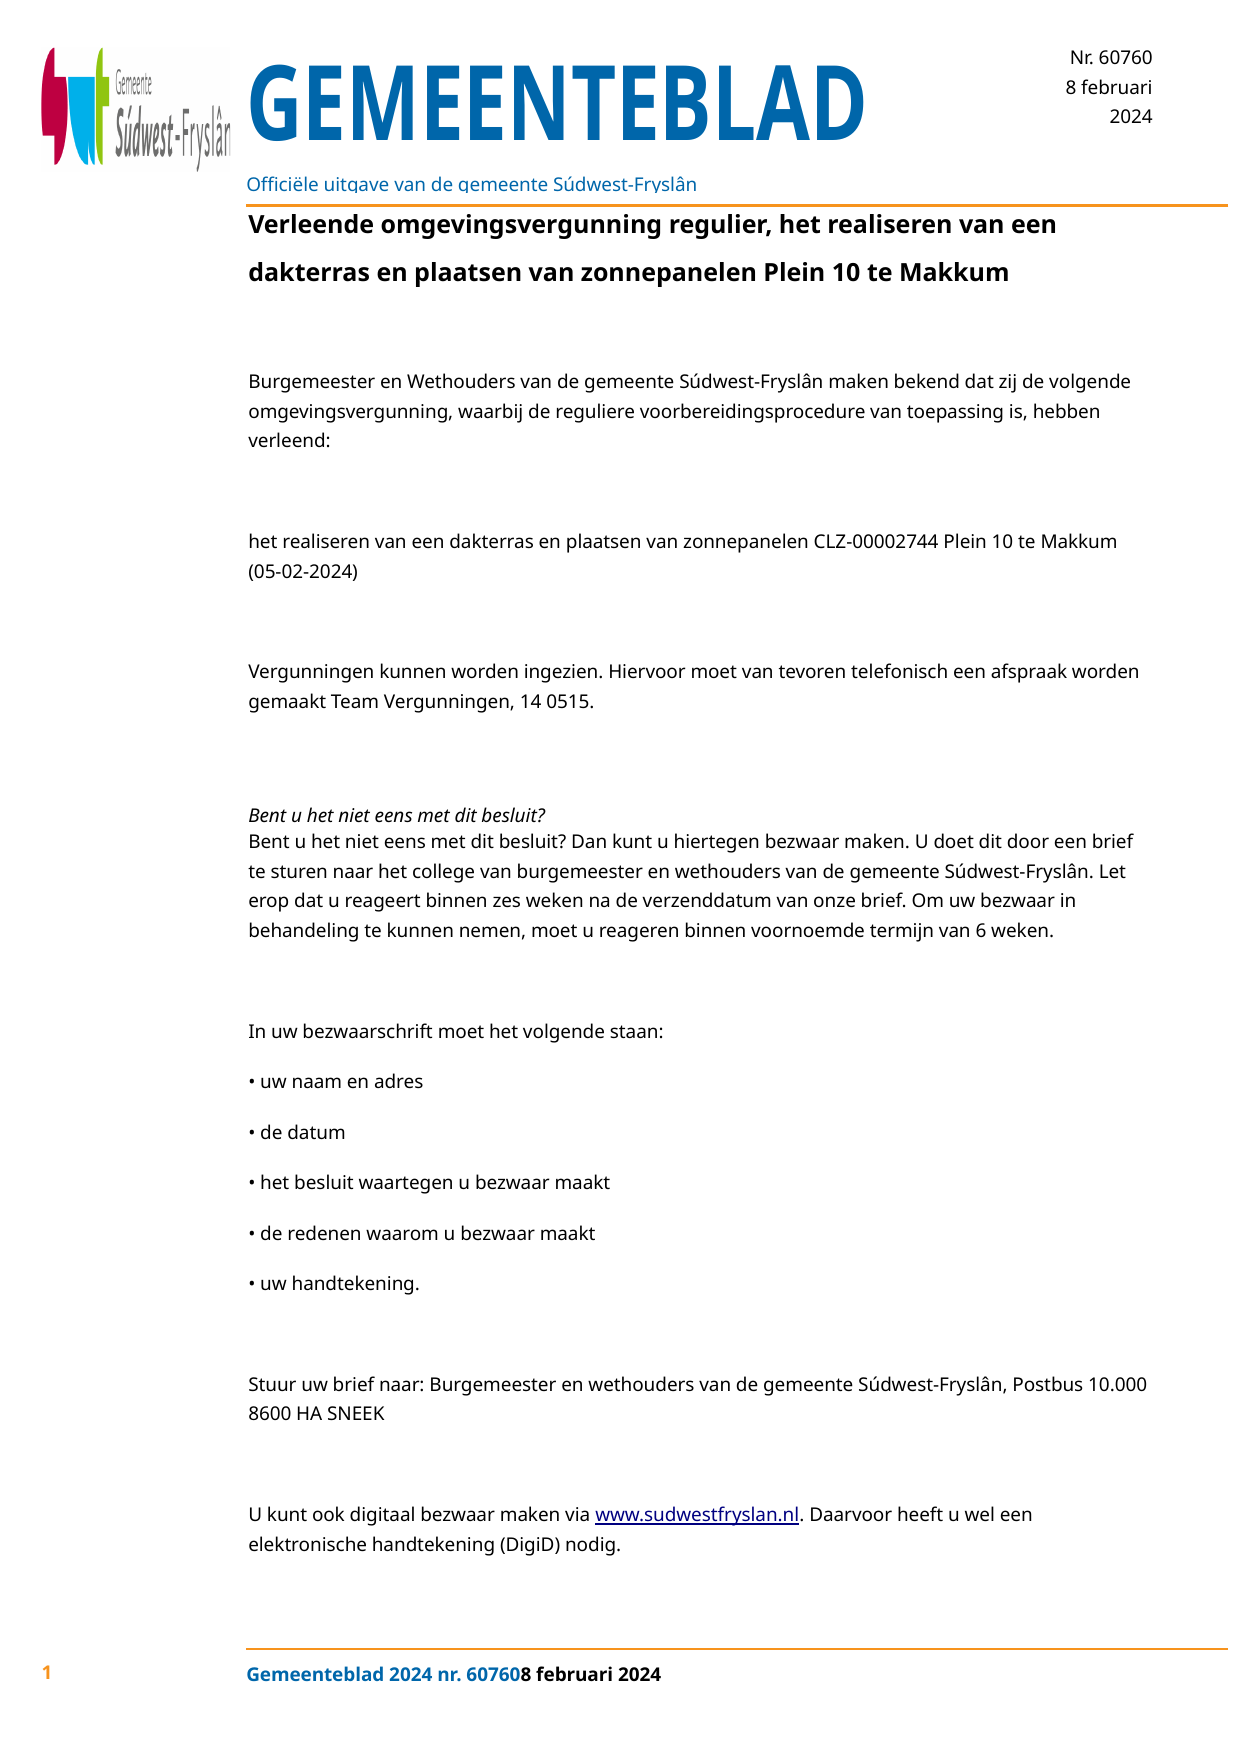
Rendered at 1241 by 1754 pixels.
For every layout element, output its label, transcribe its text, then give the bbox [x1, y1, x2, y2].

text Bent u het niet eens met dit besluit? [248, 803, 1152, 828]
text Stuur uw brief naar: Burgemeester en wethouders van de gemeente Súdwest-Fryslân, Postbus 10.000 8600 HA SNEEK [248, 1371, 1152, 1426]
text • uw naam en adres [248, 1068, 1152, 1094]
text U kunt ook digitaal bezwaar maken via www.sudwestfryslan.nl. Daarvoor heeft u wel een elektronische handtekening (DigiD) nodig. [248, 1501, 1152, 1557]
text • uw handtekening. [248, 1270, 1152, 1296]
text • het besluit waartegen u bezwaar maakt [248, 1169, 1152, 1195]
text Vergunningen kunnen worden ingezien. Hiervoor moet van tevoren telefonisch een afspraak worden gemaakt Team Vergunningen, 14 0515. [248, 659, 1152, 714]
text Burgemeester en Wethouders van de gemeente Súdwest-Fryslân maken bekend dat zij de volgende omgevingsvergunning, waarbij de reguliere voorbereidingsprocedure van toepassing is, hebben verleend: [248, 368, 1152, 453]
picture [41, 47, 231, 172]
text Bent u het niet eens met dit besluit? Dan kunt u hiertegen bezwaar maken. U doet dit door een brief te sturen naar het college van burgemeester en wethouders van de gemeente Súdwest-Fryslân. Let erop dat u reageert binnen zes weken na de verzenddatum van onze brief. Om uw bezwaar in behandeling te kunnen nemen, moet u reageren binnen voornoemde termijn van 6 weken. [248, 828, 1152, 943]
text • de datum [248, 1119, 1152, 1144]
text In uw bezwaarschrift moet het volgende staan: [248, 1018, 1152, 1044]
text Verleende omgevingsvergunning regulier, het realiseren van een dakterras en plaatsen van zonnepanelen Plein 10 te Makkum [248, 207, 1152, 288]
text • de redenen waarom u bezwaar maakt [248, 1220, 1152, 1245]
text het realiseren van een dakterras en plaatsen van zonnepanelen CLZ-00002744 Plein 10 te Makkum (05-02-2024) [248, 528, 1152, 584]
